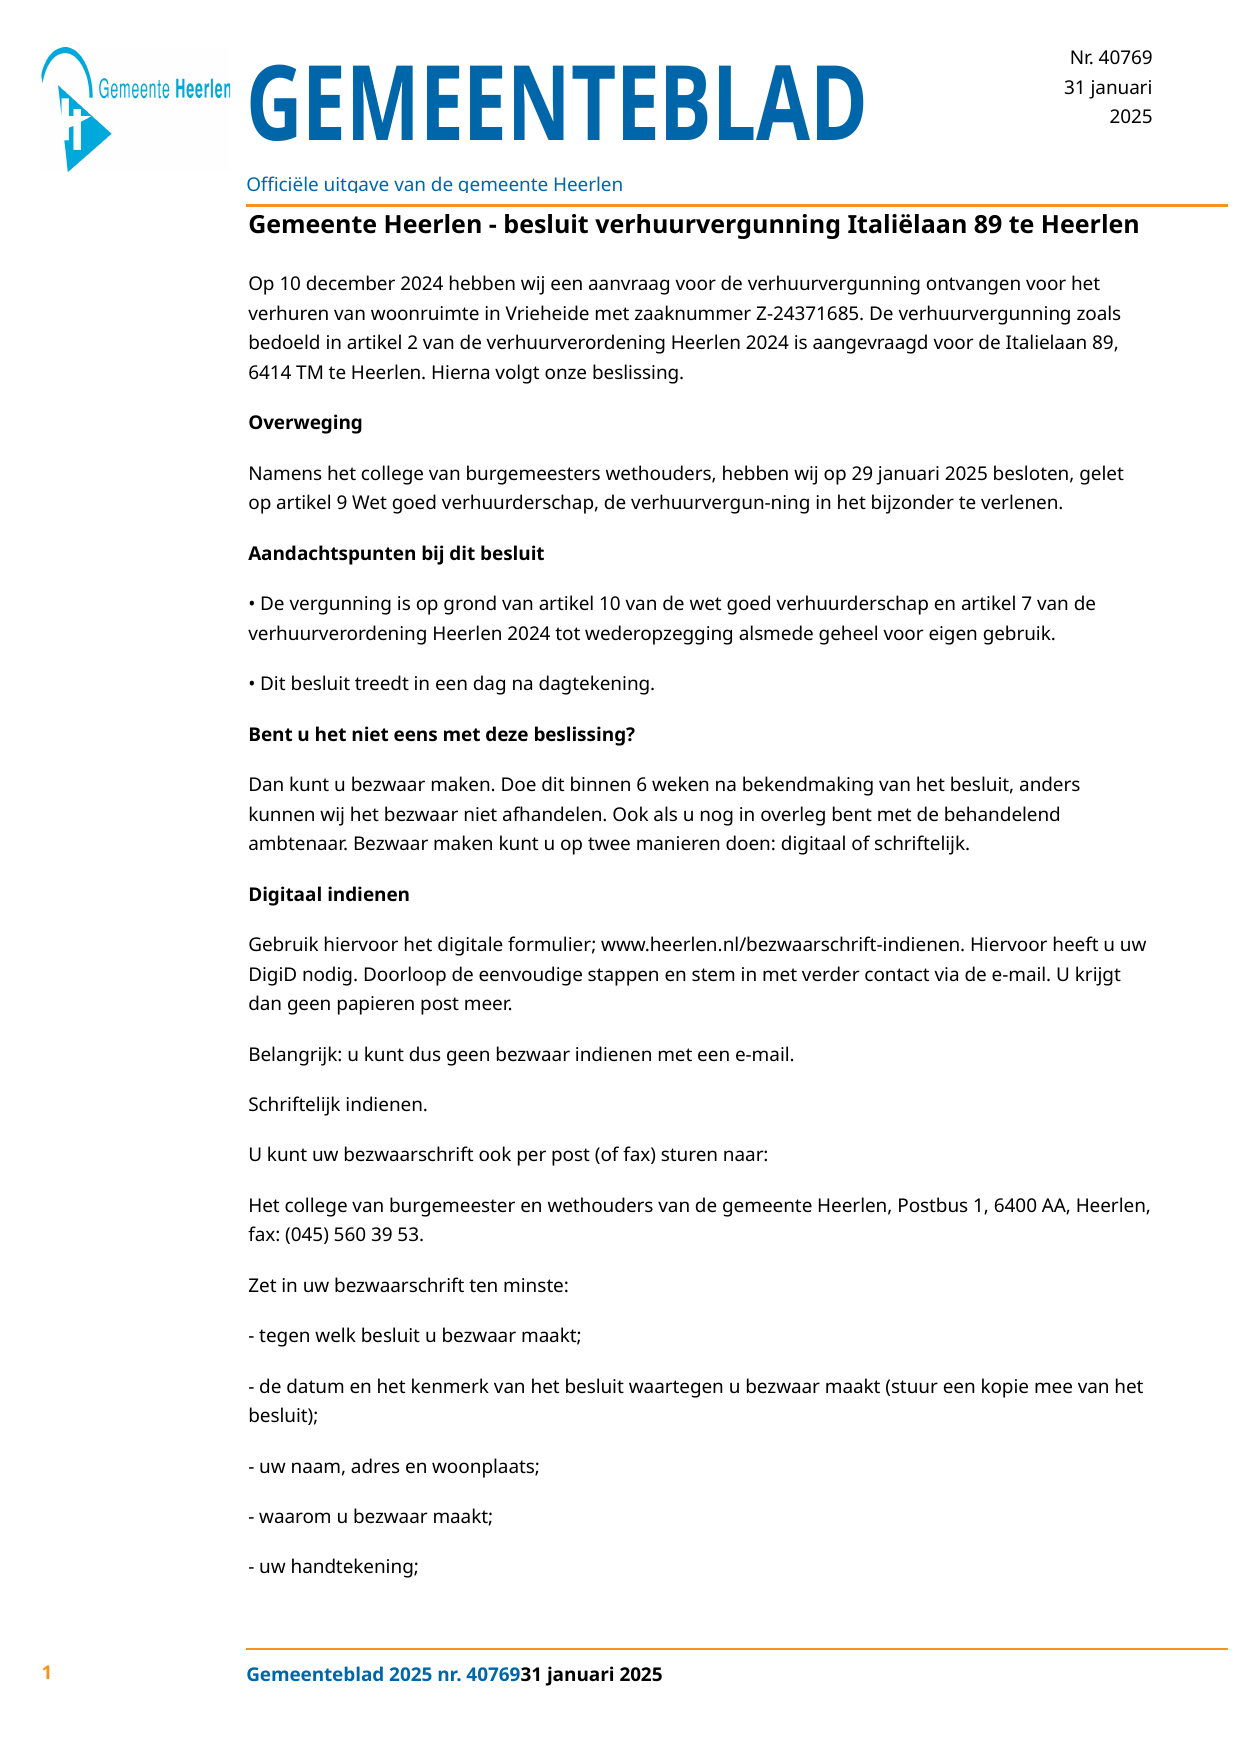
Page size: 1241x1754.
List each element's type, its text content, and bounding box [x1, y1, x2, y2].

text Schriftelijk indienen. [248, 1091, 1152, 1117]
text Op 10 december 2024 hebben wij een aanvraag voor de verhuurvergunning ontvangen voor het verhuren van woonruimte in Vrieheide met zaaknummer Z-24371685. De verhuurvergunning zoals bedoeld in artikel 2 van de verhuurverordening Heerlen 2024 is aangevraagd voor de Italielaan 89, 6414 TM te Heerlen. Hierna volgt onze beslissing. [248, 270, 1152, 385]
text - uw naam, adres en woonplaats; [248, 1453, 1152, 1478]
text Zet in uw bezwaarschrift ten minste: [248, 1272, 1152, 1298]
text - uw handtekening; [248, 1554, 1152, 1579]
text Dan kunt u bezwaar maken. Doe dit binnen 6 weken na bekendmaking van het besluit, anders kunnen wij het bezwaar niet afhandelen. Ook als u nog in overleg bent met de behandelend ambtenaar. Bezwaar maken kunt u op twee manieren doen: digitaal of schriftelijk. [248, 771, 1152, 856]
text Namens het college van burgemeesters wethouders, hebben wij op 29 januari 2025 besloten, gelet op artikel 9 Wet goed verhuurderschap, de verhuurvergun-ning in het bijzonder te verlenen. [248, 460, 1152, 515]
text Het college van burgemeester en wethouders van de gemeente Heerlen, Postbus 1, 6400 AA, Heerlen, fax: (045) 560 39 53. [248, 1192, 1152, 1247]
picture [41, 47, 231, 172]
text Gebruik hiervoor het digitale formulier; www.heerlen.nl/bezwaarschrift-indienen. Hiervoor heeft u uw DigiD nodig. Doorloop de eenvoudige stappen en stem in met verder contact via de e-mail. U krijgt dan geen papieren post meer. [248, 931, 1152, 1016]
text Digitaal indienen [248, 881, 1152, 906]
text • Dit besluit treedt in een dag na dagtekening. [248, 670, 1152, 696]
text Bent u het niet eens met deze beslissing? [248, 721, 1152, 746]
text - de datum en het kenmerk van het besluit waartegen u bezwaar maakt (stuur een kopie mee van het besluit); [248, 1373, 1152, 1428]
text Belangrijk: u kunt dus geen bezwaar indienen met een e-mail. [248, 1041, 1152, 1066]
text U kunt uw bezwaarschrift ook per post (of fax) sturen naar: [248, 1142, 1152, 1167]
text Overweging [248, 409, 1152, 435]
text Gemeente Heerlen - besluit verhuurvergunning Italiëlaan 89 te Heerlen [248, 207, 1152, 241]
text - tegen welk besluit u bezwaar maakt; [248, 1322, 1152, 1348]
text - waarom u bezwaar maakt; [248, 1503, 1152, 1529]
picture [41, 47, 59, 70]
text Aandachtspunten bij dit besluit [248, 540, 1152, 566]
text • De vergunning is op grond van artikel 10 van de wet goed verhuurderschap en artikel 7 van de verhuurverordening Heerlen 2024 tot wederopzegging alsmede geheel voor eigen gebruik. [248, 590, 1152, 646]
